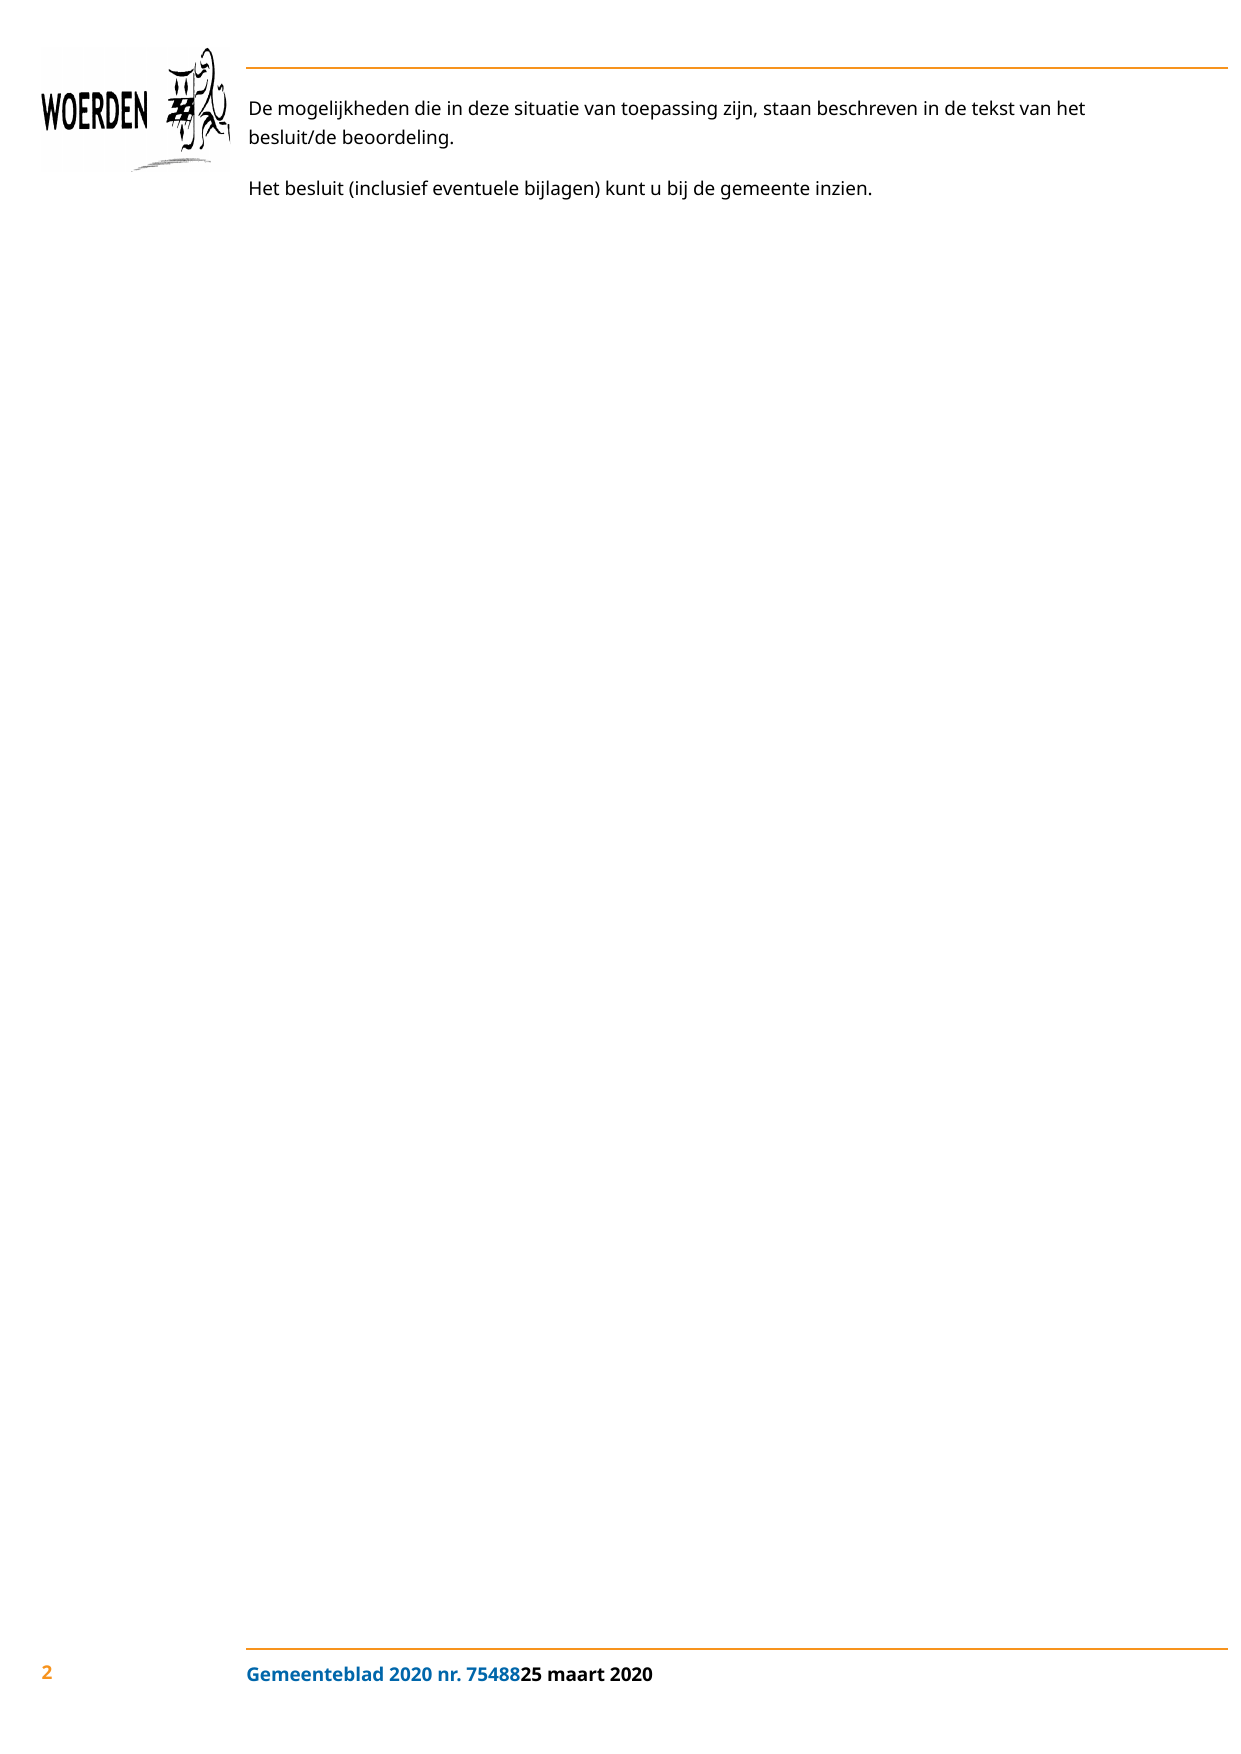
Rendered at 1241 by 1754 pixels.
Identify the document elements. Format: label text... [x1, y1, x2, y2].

text De mogelijkheden die in deze situatie van toepassing zijn, staan beschreven in de tekst van het besluit/de beoordeling. [248, 95, 1152, 150]
text Het besluit (inclusief eventuele bijlagen) kunt u bij de gemeente inzien. [248, 175, 1152, 201]
picture [41, 47, 231, 172]
